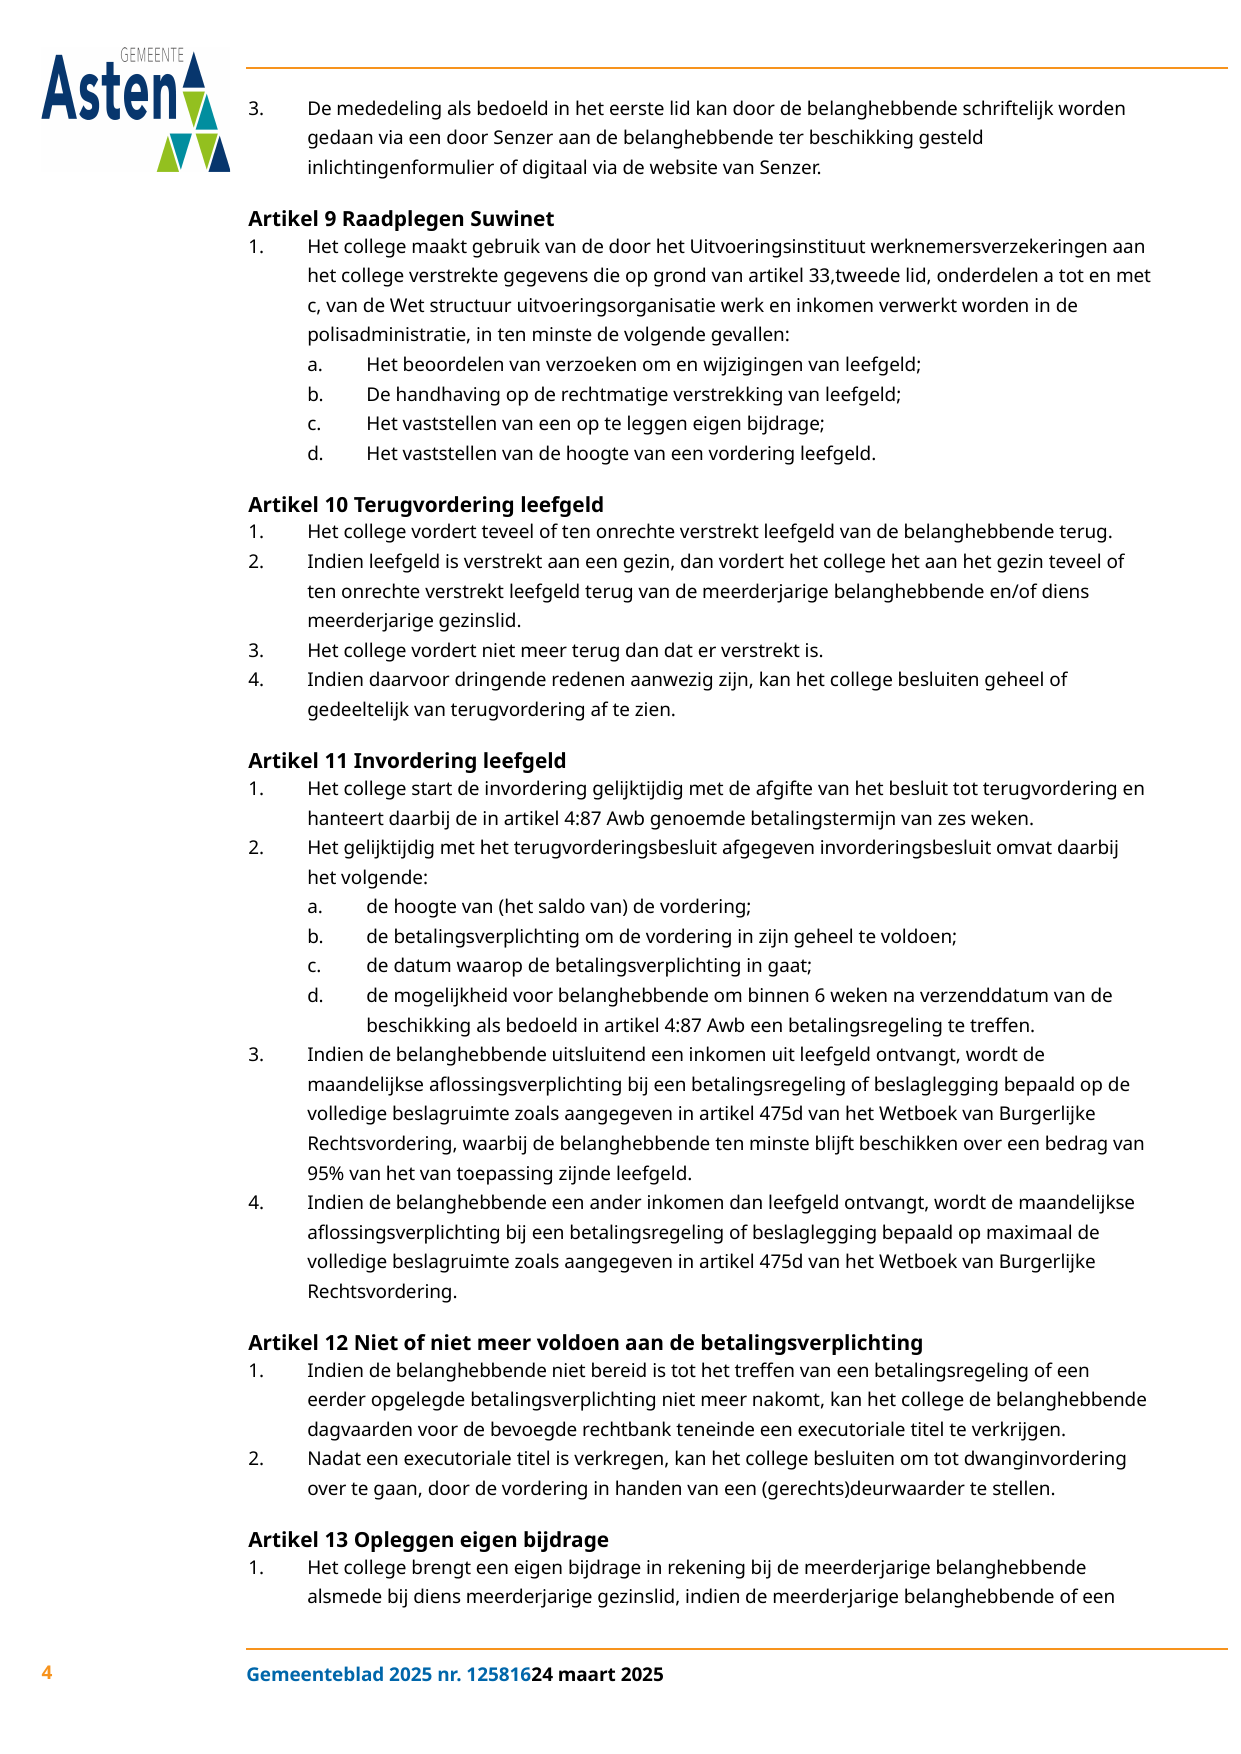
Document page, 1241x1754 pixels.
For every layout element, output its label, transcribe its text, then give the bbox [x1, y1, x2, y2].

list Het college start de invordering gelijktijdig met de afgifte van het besluit tot terugvordering en hanteert daarbij de in artikel 4:87 Awb genoemde betalingstermijn van zes weken. [248, 775, 1152, 830]
text Artikel 13 Opleggen eigen bijdrage [248, 1526, 1152, 1554]
list Het vaststellen van de hoogte van een vordering leefgeld. [307, 440, 1152, 466]
list Indien de belanghebbende uitsluitend een inkomen uit leefgeld ontvangt, wordt de maandelijkse aflossingsverplichting bij een betalingsregeling of beslaglegging bepaald op de volledige beslagruimte zoals aangegeven in artikel 475d van het Wetboek van Burgerlijke Rechtsvordering, waarbij de belanghebbende ten minste blijft beschikken over een bedrag van 95% van het van toepassing zijnde leefgeld. [248, 1041, 1152, 1185]
list De mededeling als bedoeld in het eerste lid kan door de belanghebbende schriftelijk worden gedaan via een door Senzer aan de belanghebbende ter beschikking gesteld inlichtingenformulier of digitaal via de website van Senzer. [248, 95, 1152, 180]
list de betalingsverplichting om de vordering in zijn geheel te voldoen; [307, 923, 1152, 949]
list Nadat een executoriale titel is verkregen, kan het college besluiten om tot dwanginvordering over te gaan, door de vordering in handen van een (gerechts)deurwaarder te stellen. [248, 1446, 1152, 1501]
list de hoogte van (het saldo van) de vordering; [307, 893, 1152, 919]
list de datum waarop de betalingsverplichting in gaat; [307, 953, 1152, 978]
list Indien daarvoor dringende redenen aanwezig zijn, kan het college besluiten geheel of gedeeltelijk van terugvordering af te zien. [248, 667, 1152, 722]
list de mogelijkheid voor belanghebbende om binnen 6 weken na verzenddatum van de beschikking als bedoeld in artikel 4:87 Awb een betalingsregeling te treffen. [307, 982, 1152, 1037]
list Het college brengt een eigen bijdrage in rekening bij de meerderjarige belanghebbende alsmede bij diens meerderjarige gezinslid, indien de meerderjarige belanghebbende of een [248, 1554, 1152, 1609]
list De handhaving op de rechtmatige verstrekking van leefgeld; [307, 381, 1152, 406]
list Indien leefgeld is verstrekt aan een gezin, dan vordert het college het aan het gezin teveel of ten onrechte verstrekt leefgeld terug van de meerderjarige belanghebbende en/of diens meerderjarige gezinslid. [248, 548, 1152, 633]
list Indien de belanghebbende niet bereid is tot het treffen van een betalingsregeling of een eerder opgelegde betalingsverplichting niet meer nakomt, kan het college de belanghebbende dagvaarden voor de bevoegde rechtbank teneinde een executoriale titel te verkrijgen. [248, 1357, 1152, 1442]
text Artikel 10 Terugvordering leefgeld [248, 490, 1152, 519]
text Artikel 12 Niet of niet meer voldoen aan de betalingsverplichting [248, 1328, 1152, 1357]
list Het college maakt gebruik van de door het Uitvoeringsinstituut werknemersverzekeringen aan het college verstrekte gegevens die op grond van artikel 33,tweede lid, onderdelen a tot en met c, van de Wet structuur uitvoeringsorganisatie werk en inkomen verwerkt worden in de polisadministratie, in ten minste de volgende gevallen: [248, 233, 1152, 347]
list Indien de belanghebbende een ander inkomen dan leefgeld ontvangt, wordt de maandelijkse aflossingsverplichting bij een betalingsregeling of beslaglegging bepaald op maximaal de volledige beslagruimte zoals aangegeven in artikel 475d van het Wetboek van Burgerlijke Rechtsvordering. [248, 1189, 1152, 1304]
text Artikel 9 Raadplegen Suwinet [248, 204, 1152, 233]
picture [41, 47, 231, 172]
list Het vaststellen van een op te leggen eigen bijdrage; [307, 410, 1152, 436]
text Artikel 11 Invordering leefgeld [248, 747, 1152, 775]
list Het gelijktijdig met het terugvorderingsbesluit afgegeven invorderingsbesluit omvat daarbij het volgende: [248, 834, 1152, 889]
list Het beoordelen van verzoeken om en wijzigingen van leefgeld; [307, 351, 1152, 377]
list Het college vordert teveel of ten onrechte verstrekt leefgeld van de belanghebbende terug. [248, 519, 1152, 544]
list Het college vordert niet meer terug dan dat er verstrekt is. [248, 637, 1152, 663]
